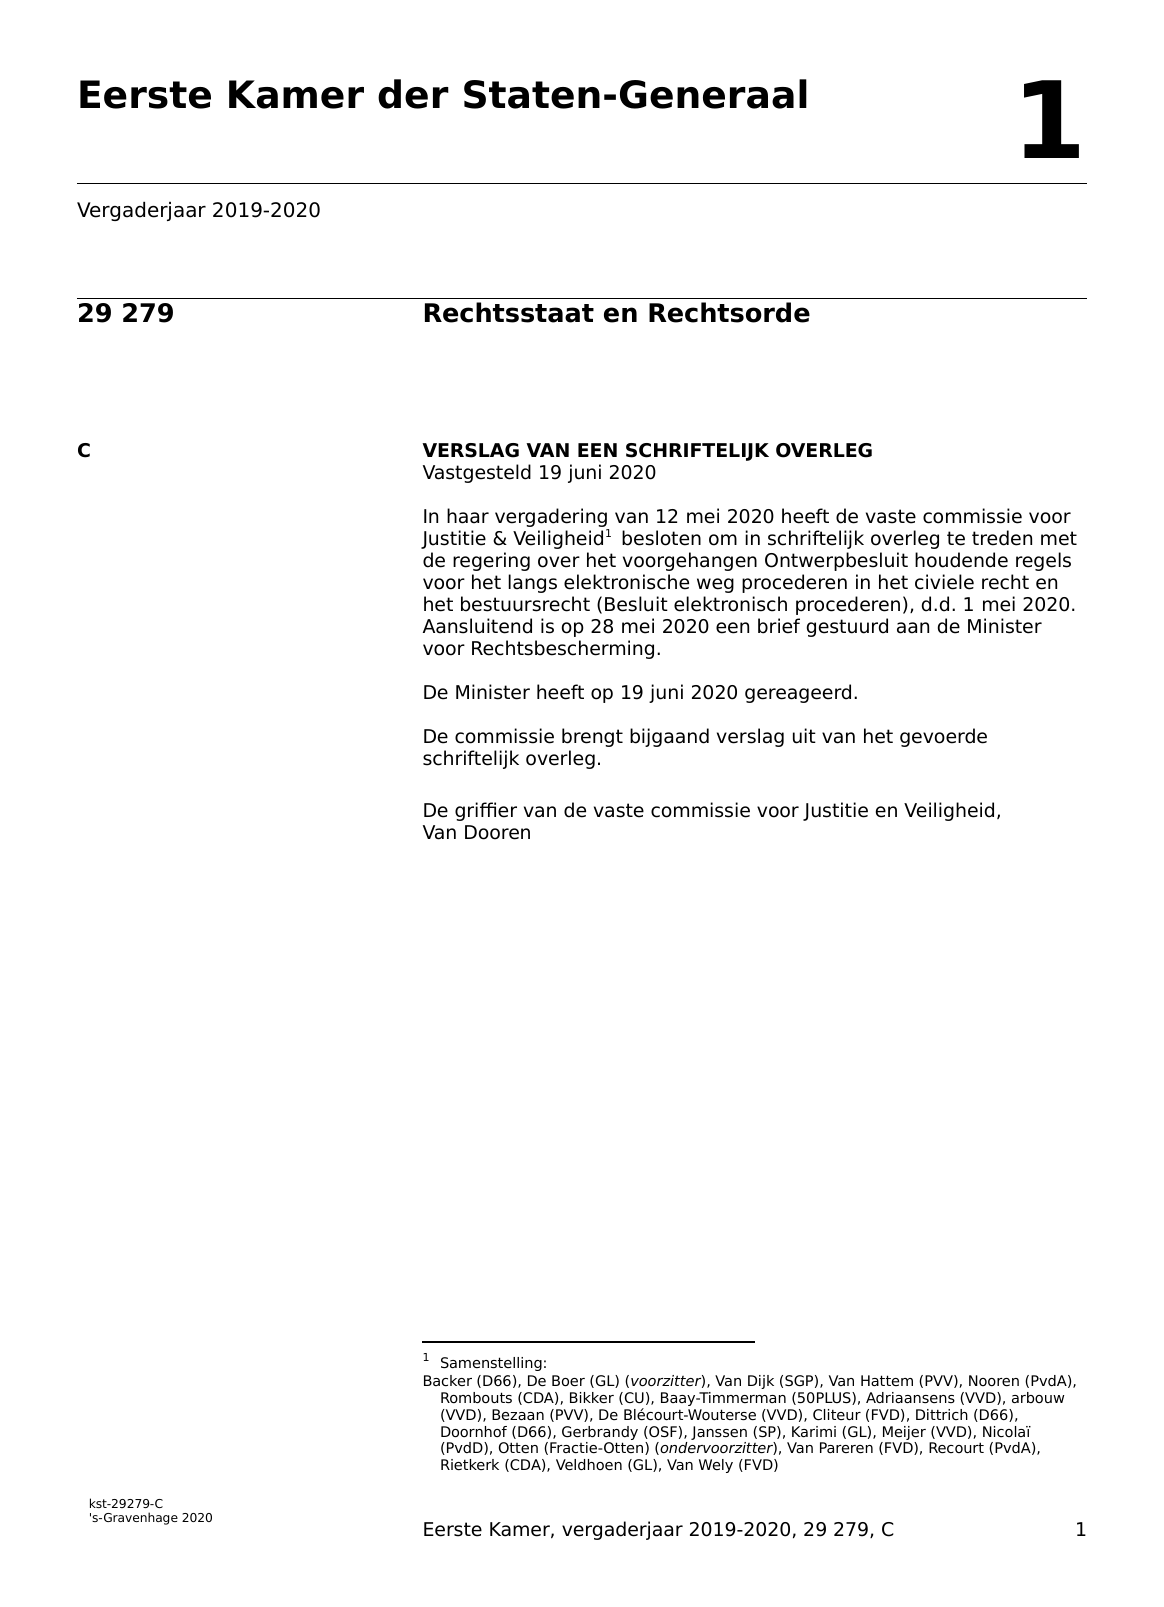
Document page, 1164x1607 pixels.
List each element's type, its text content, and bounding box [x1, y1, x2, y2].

text Backer (D66), De Boer (GL) (voorzitter), Van Dijk (SGP), Van Hattem (PVV), Nooren (PvdA), Rombouts (CDA), Bikker (CU), Baay-Timmerman (50PLUS), Adriaansens (VVD), arbouw (VVD), Bezaan (PVV), De Blécourt-Wouterse (VVD), Cliteur (FVD), Dittrich (D66), Doornhof (D66), Gerbrandy (OSF), Janssen (SP), Karimi (GL), Meijer (VVD), Nicolaï (PvdD), Otten (Fractie-Otten) (ondervoorzitter), Van Pareren (FVD), Recourt (PvdA), Rietkerk (CDA), Veldhoen (GL), Van Wely (FVD) [422, 1373, 1087, 1474]
text De griffier van de vaste commissie voor Justitie en Veiligheid, Van Dooren [422, 800, 1087, 844]
text Vastgesteld 19 juni 2020 [422, 462, 1087, 484]
text De commissie brengt bijgaand verslag uit van het gevoerde schriftelijk overleg. [422, 726, 1087, 770]
text Samenstelling: [422, 1351, 1087, 1373]
text De Minister heeft op 19 juni 2020 gereageerd. [422, 682, 1087, 704]
text Aansluitend is op 28 mei 2020 een brief gestuurd aan de Minister voor Rechtsbescherming. [422, 616, 1087, 660]
table_header 1 [886, 59, 1087, 183]
subtitle 29 279 Rechtsstaat en Rechtsorde [77, 299, 1087, 329]
text kst-29279-C [88, 1497, 323, 1511]
table_cell Vergaderjaar 2019-2020 [77, 184, 1087, 298]
text 's-Gravenhage 2020 [88, 1511, 323, 1525]
table_header Eerste Kamer der Staten-Generaal [77, 59, 886, 183]
subtitle C VERSLAG VAN EEN SCHRIFTELIJK OVERLEG [77, 440, 1087, 462]
text In haar vergadering van 12 mei 2020 heeft de vaste commissie voor Justitie & Veiligheid besloten om in schriftelijk overleg te treden met de regering over het voorgehangen Ontwerpbesluit houdende regels voor het langs elektronische weg procederen in het civiele recht en het bestuursrecht (Besluit elektronisch procederen), d.d. 1 mei 2020. [422, 506, 1087, 616]
